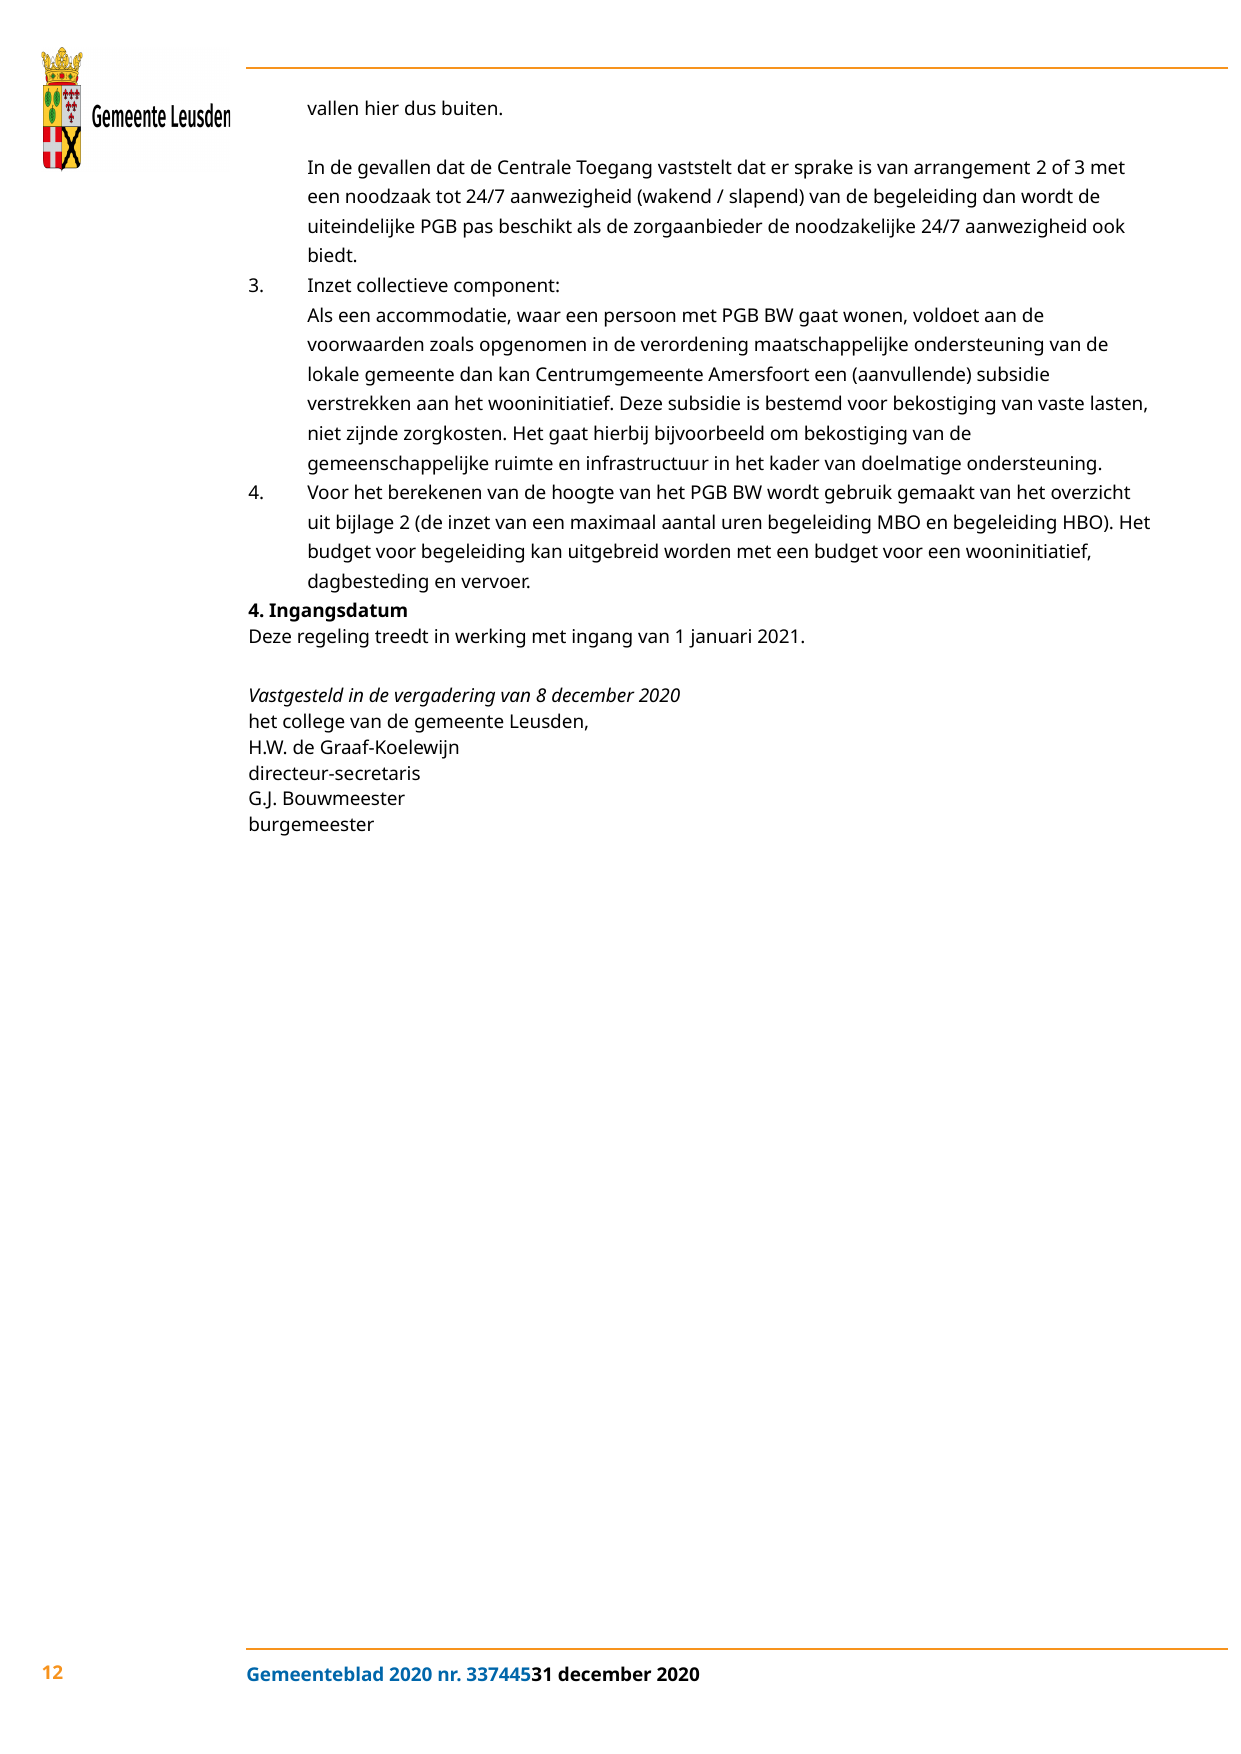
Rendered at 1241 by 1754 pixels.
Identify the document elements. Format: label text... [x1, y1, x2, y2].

text burgemeester [248, 811, 1152, 837]
text Vastgesteld in de vergadering van 8 december 2020 [248, 683, 1152, 708]
text H.W. de Graaf-Koelewijn [248, 734, 1152, 760]
text directeur-secretaris [248, 760, 1152, 786]
list vallen hier dus buiten. [248, 95, 1152, 121]
text het college van de gemeente Leusden, [248, 708, 1152, 734]
list Voor het berekenen van de hoogte van het PGB BW wordt gebruik gemaakt van het overzicht uit bijlage 2 (de inzet van een maximaal aantal uren begeleiding MBO en begeleiding HBO). Het budget voor begeleiding kan uitgebreid worden met een budget voor een wooninitiatief, dagbesteding en vervoer. [248, 479, 1152, 594]
text G.J. Bouwmeester [248, 786, 1152, 811]
picture [41, 47, 231, 172]
list Als een accommodatie, waar een persoon met PGB BW gaat wonen, voldoet aan de voorwaarden zoals opgenomen in de verordening maatschappelijke ondersteuning van de lokale gemeente dan kan Centrumgemeente Amersfoort een (aanvullende) subsidie verstrekken aan het wooninitiatief. Deze subsidie is bestemd voor bekostiging van vaste lasten, niet zijnde zorgkosten. Het gaat hierbij bijvoorbeeld om bekostiging van de gemeenschappelijke ruimte en infrastructuur in het kader van doelmatige ondersteuning. [248, 302, 1152, 476]
text 4. Ingangsdatum [248, 598, 1152, 623]
list In de gevallen dat de Centrale Toegang vaststelt dat er sprake is van arrangement 2 of 3 met een noodzaak tot 24/7 aanwezigheid (wakend / slapend) van de begeleiding dan wordt de uiteindelijke PGB pas beschikt als de zorgaanbieder de noodzakelijke 24/7 aanwezigheid ook biedt. [248, 154, 1152, 268]
list Inzet collectieve component: [248, 272, 1152, 298]
text Deze regeling treedt in werking met ingang van 1 januari 2021. [248, 623, 1152, 649]
